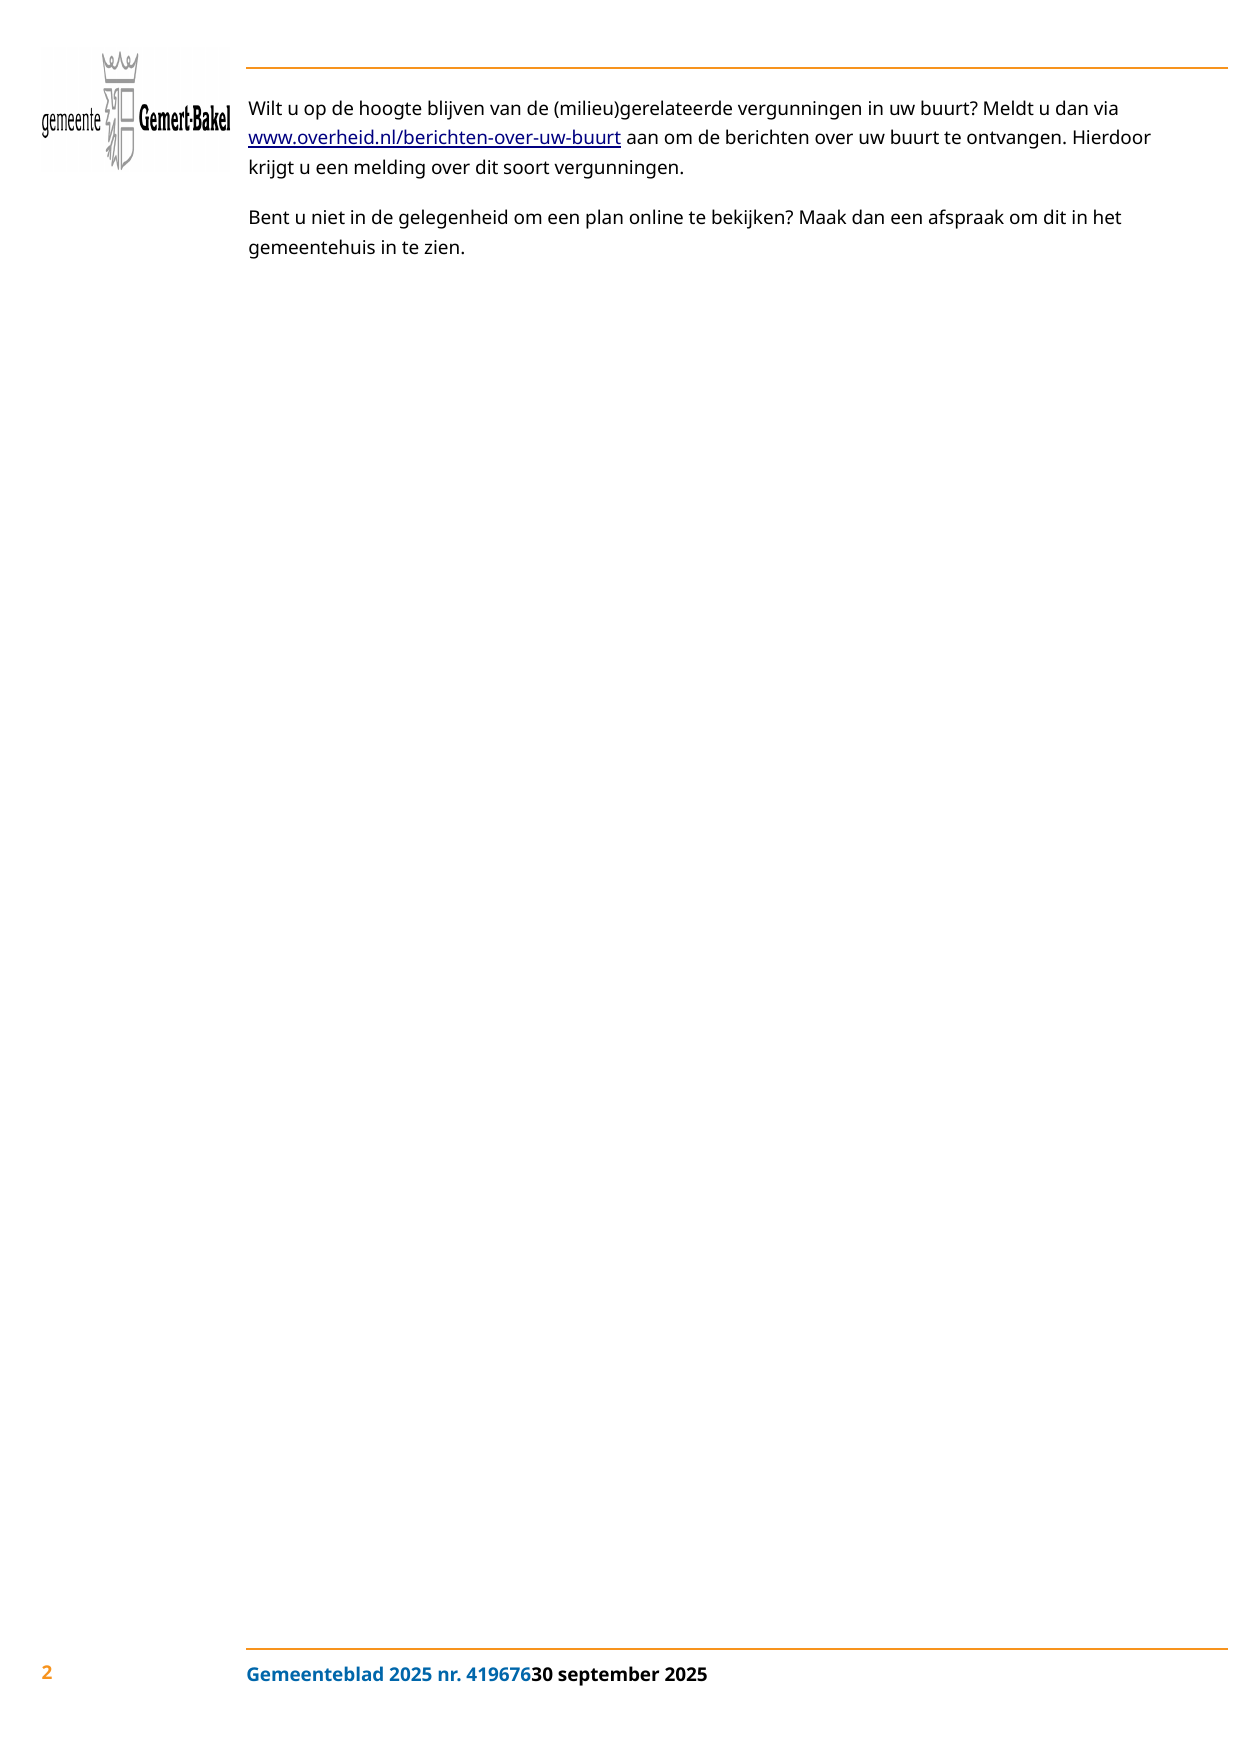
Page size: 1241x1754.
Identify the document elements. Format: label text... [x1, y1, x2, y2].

text Wilt u op de hoogte blijven van de (milieu)gerelateerde vergunningen in uw buurt? Meldt u dan via www.overheid.nl/berichten-over-uw-buurt aan om de berichten over uw buurt te ontvangen. Hierdoor krijgt u een melding over dit soort vergunningen. [248, 95, 1152, 180]
text Bent u niet in de gelegenheid om een plan online te bekijken? Maak dan een afspraak om dit in het gemeentehuis in te zien. [248, 204, 1152, 260]
picture [41, 47, 231, 172]
